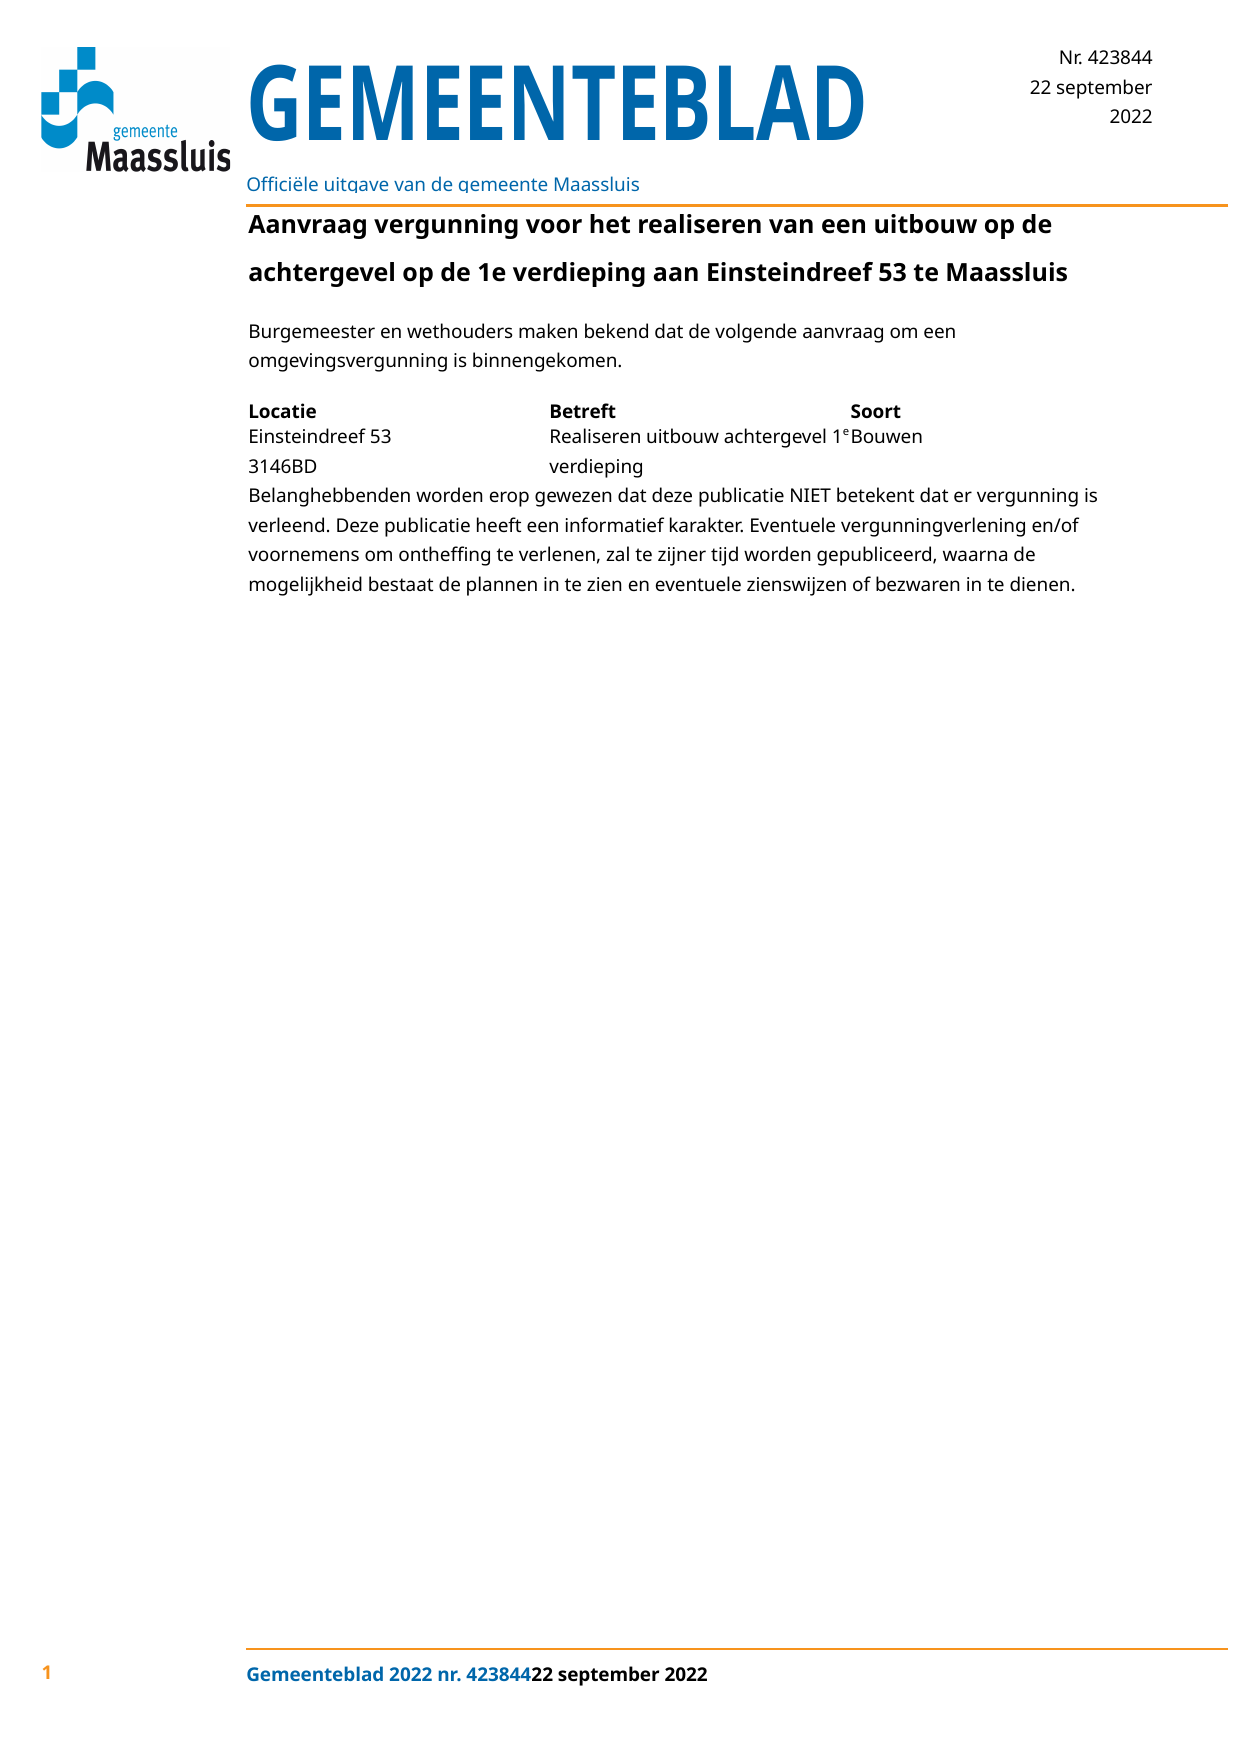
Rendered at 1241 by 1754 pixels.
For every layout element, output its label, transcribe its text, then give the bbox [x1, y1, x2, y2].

text Burgemeester en wethouders maken bekend dat de volgende aanvraag om een omgevingsvergunning is binnengekomen. [248, 318, 1152, 373]
table_cell Einsteindreef 53 3146BD [248, 424, 549, 479]
table_header Betreft [549, 398, 850, 424]
table_header Locatie [248, 398, 549, 424]
text Aanvraag vergunning voor het realiseren van een uitbouw op de achtergevel op de 1e verdieping aan Einsteindreef 53 te Maassluis [248, 207, 1152, 288]
table_cell Realiseren uitbouw achtergevel 1e verdieping [549, 424, 850, 479]
picture [41, 47, 231, 172]
text Belanghebbenden worden erop gewezen dat deze publicatie NIET betekent dat er vergunning is verleend. Deze publicatie heeft een informatief karakter. Eventuele vergunningverlening en/of voornemens om ontheffing te verlenen, zal te zijner tijd worden gepubliceerd, waarna de mogelijkheid bestaat de plannen in te zien en eventuele zienswijzen of bezwaren in te dienen. [248, 482, 1152, 597]
picture [41, 47, 77, 92]
table_header Soort [850, 398, 1152, 424]
table_cell Bouwen [850, 424, 1152, 479]
